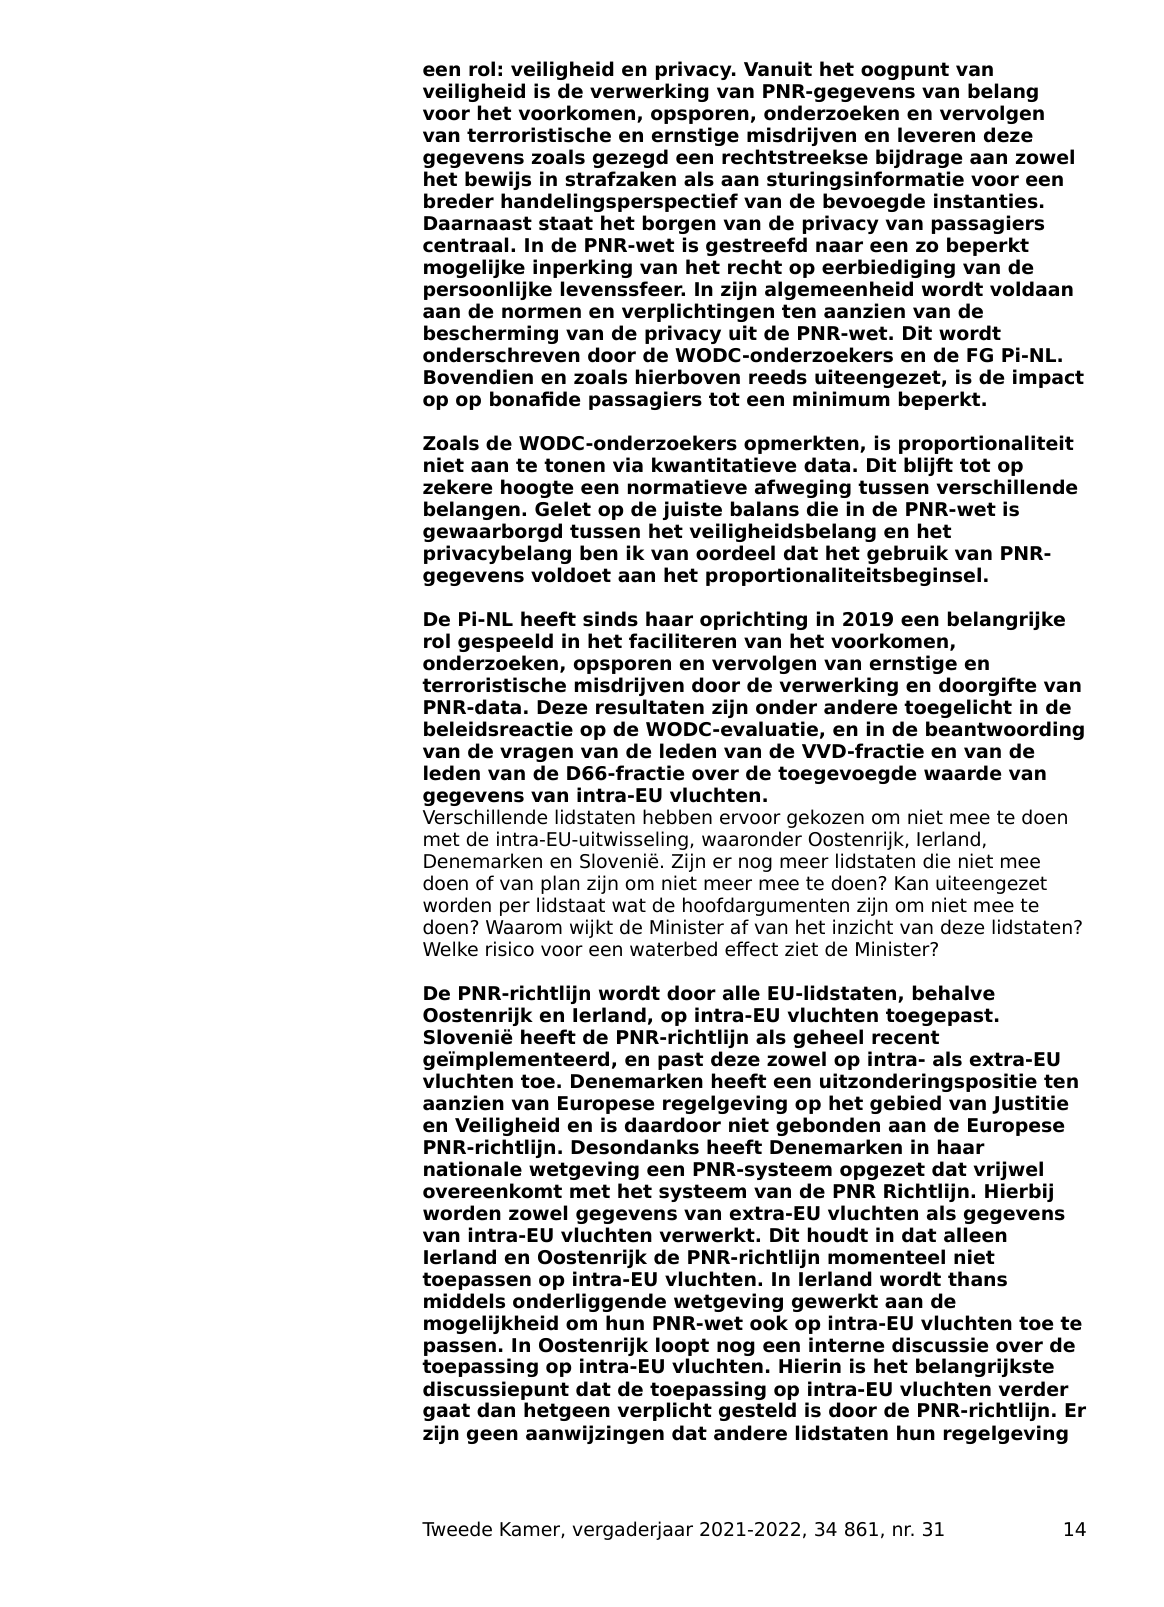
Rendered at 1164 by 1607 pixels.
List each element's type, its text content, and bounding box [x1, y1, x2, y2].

text Verschillende lidstaten hebben ervoor gekozen om niet mee te doen met de intra-EU-uitwisseling, waaronder Oostenrijk, Ierland, Denemarken en Slovenië. Zijn er nog meer lidstaten die niet mee doen of van plan zijn om niet meer mee te doen? Kan uiteengezet worden per lidstaat wat de hoofdargumenten zijn om niet mee te doen? Waarom wijkt de Minister af van het inzicht van deze lidstaten? Welke risico voor een waterbed effect ziet de Minister? [422, 807, 1087, 961]
text De Pi-NL heeft sinds haar oprichting in 2019 een belangrijke rol gespeeld in het faciliteren van het voorkomen, onderzoeken, opsporen en vervolgen van ernstige en terroristische misdrijven door de verwerking en doorgifte van PNR-data. Deze resultaten zijn onder andere toegelicht in de beleidsreactie op de WODC-evaluatie, en in de beantwoording van de vragen van de leden van de VVD-fractie en van de leden van de D66-fractie over de toegevoegde waarde van gegevens van intra-EU vluchten. [422, 609, 1087, 807]
text een rol: veiligheid en privacy. Vanuit het oogpunt van veiligheid is de verwerking van PNR-gegevens van belang voor het voorkomen, opsporen, onderzoeken en vervolgen van terroristische en ernstige misdrijven en leveren deze gegevens zoals gezegd een rechtstreekse bijdrage aan zowel het bewijs in strafzaken als aan sturingsinformatie voor een breder handelingsperspectief van de bevoegde instanties. Daarnaast staat het borgen van de privacy van passagiers centraal. In de PNR-wet is gestreefd naar een zo beperkt mogelijke inperking van het recht op eerbiediging van de persoonlijke levenssfeer. In zijn algemeenheid wordt voldaan aan de normen en verplichtingen ten aanzien van de bescherming van de privacy uit de PNR-wet. Dit wordt onderschreven door de WODC-onderzoekers en de FG Pi-NL. Bovendien en zoals hierboven reeds uiteengezet, is de impact op op bonafide passagiers tot een minimum beperkt. [422, 59, 1087, 411]
text De PNR-richtlijn wordt door alle EU-lidstaten, behalve Oostenrijk en Ierland, op intra-EU vluchten toegepast. Slovenië heeft de PNR-richtlijn als geheel recent geïmplementeerd, en past deze zowel op intra- als extra-EU vluchten toe. Denemarken heeft een uitzonderingspositie ten aanzien van Europese regelgeving op het gebied van Justitie en Veiligheid en is daardoor niet gebonden aan de Europese PNR-richtlijn. Desondanks heeft Denemarken in haar nationale wetgeving een PNR-systeem opgezet dat vrijwel overeenkomt met het systeem van de PNR Richtlijn. Hierbij worden zowel gegevens van extra-EU vluchten als gegevens van intra-EU vluchten verwerkt. Dit houdt in dat alleen Ierland en Oostenrijk de PNR-richtlijn momenteel niet toepassen op intra-EU vluchten. In Ierland wordt thans middels onderliggende wetgeving gewerkt aan de mogelijkheid om hun PNR-wet ook op intra-EU vluchten toe te passen. In Oostenrijk loopt nog een interne discussie over de toepassing op intra-EU vluchten. Hierin is het belangrijkste discussiepunt dat de toepassing op intra-EU vluchten verder gaat dan hetgeen verplicht gesteld is door de PNR-richtlijn. Er zijn geen aanwijzingen dat andere lidstaten hun regelgeving [422, 983, 1087, 1444]
text Zoals de WODC-onderzoekers opmerkten, is proportionaliteit niet aan te tonen via kwantitatieve data. Dit blijft tot op zekere hoogte een normatieve afweging tussen verschillende belangen. Gelet op de juiste balans die in de PNR-wet is gewaarborgd tussen het veiligheidsbelang en het privacybelang ben ik van oordeel dat het gebruik van PNR-gegevens voldoet aan het proportionaliteitsbeginsel. [422, 433, 1087, 587]
